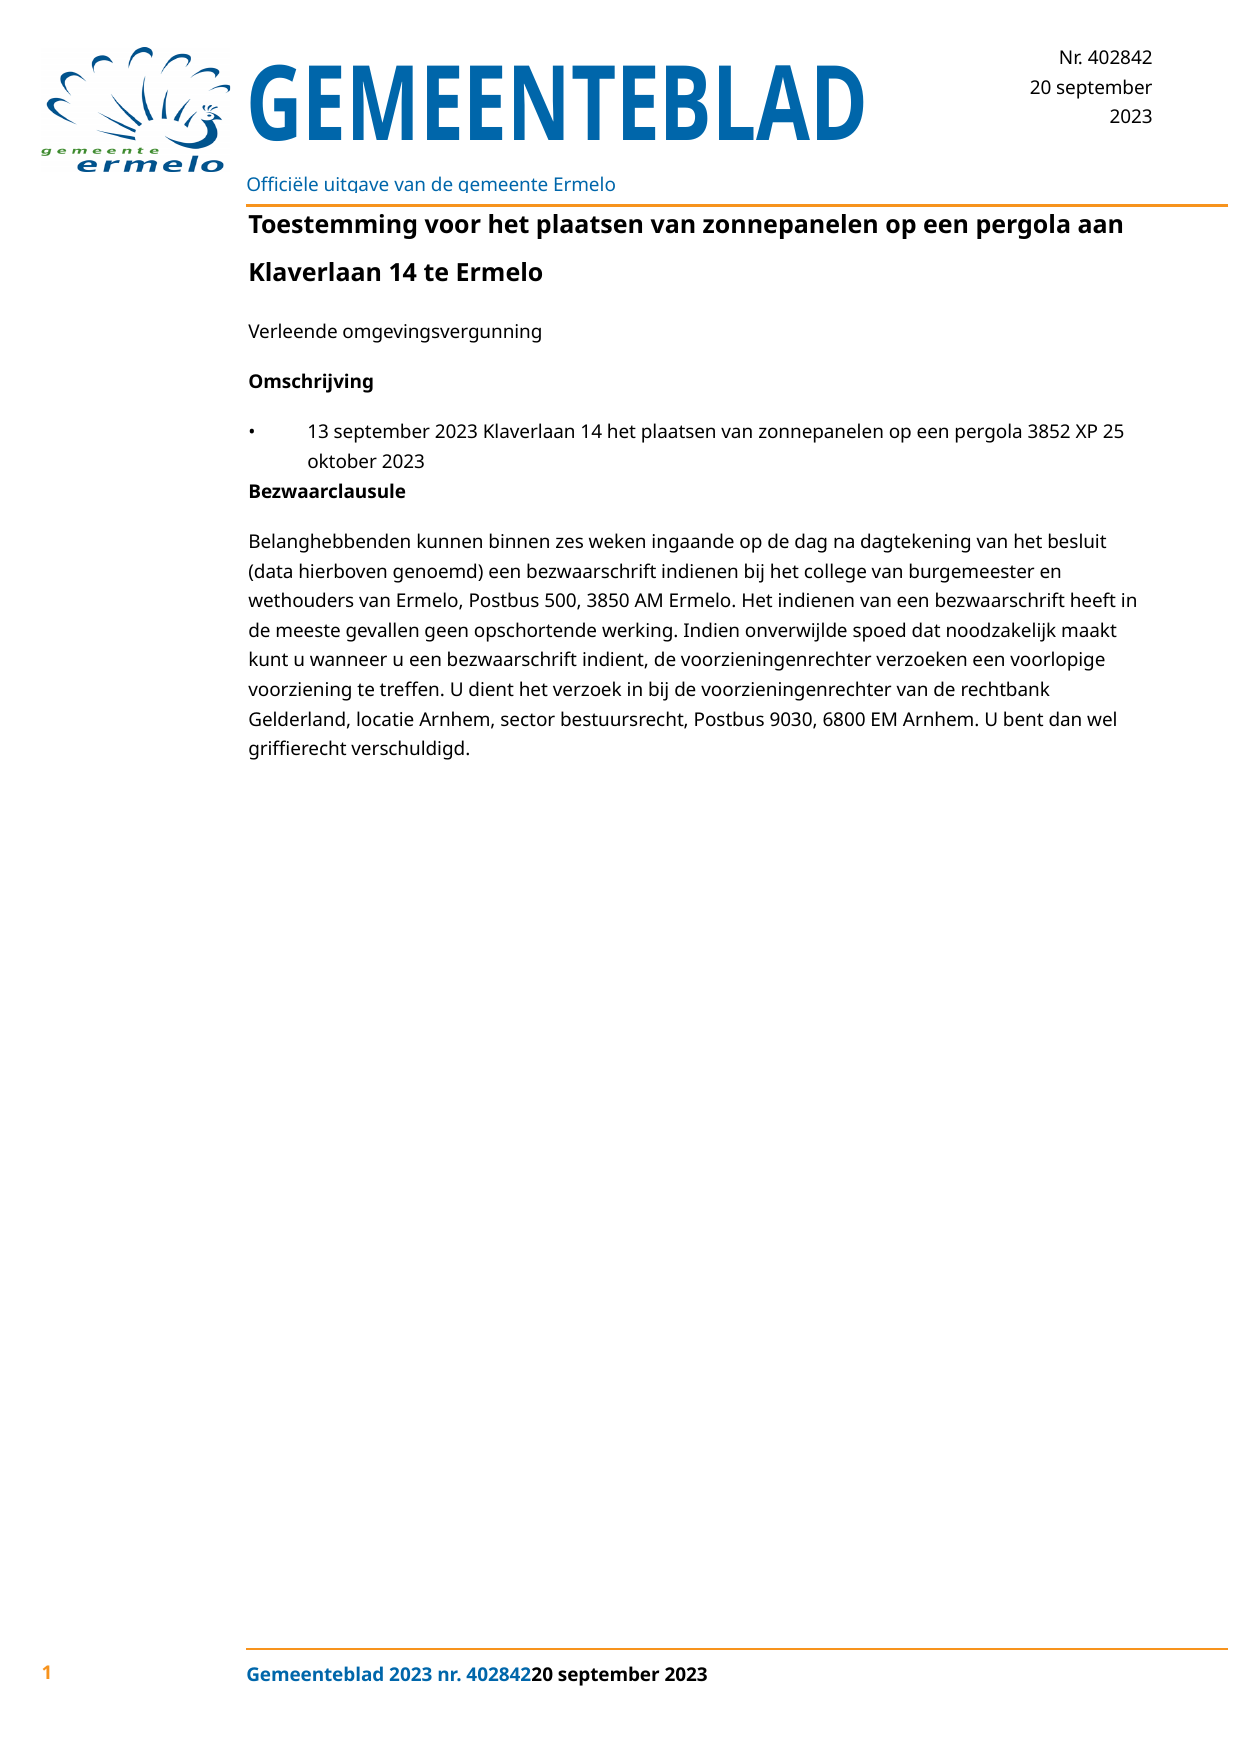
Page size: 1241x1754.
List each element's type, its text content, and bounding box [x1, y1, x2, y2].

picture [41, 47, 231, 172]
text Omschrijving [248, 368, 1152, 394]
text Verleende omgevingsvergunning [248, 318, 1152, 344]
text Bezwaarclausule [248, 478, 1152, 504]
text Belanghebbenden kunnen binnen zes weken ingaande op de dag na dagtekening van het besluit (data hierboven genoemd) een bezwaarschrift indienen bij het college van burgemeester en wethouders van Ermelo, Postbus 500, 3850 AM Ermelo. Het indienen van een bezwaarschrift heeft in de meeste gevallen geen opschortende werking. Indien onverwijlde spoed dat noodzakelijk maakt kunt u wanneer u een bezwaarschrift indient, de voorzieningenrechter verzoeken een voorlopige voorziening te treffen. U dient het verzoek in bij de voorzieningenrechter van de rechtbank Gelderland, locatie Arnhem, sector bestuursrecht, Postbus 9030, 6800 EM Arnhem. U bent dan wel griffierecht verschuldigd. [248, 528, 1152, 761]
list 13 september 2023 Klaverlaan 14 het plaatsen van zonnepanelen op een pergola 3852 XP 25 oktober 2023 [248, 419, 1152, 474]
text Toestemming voor het plaatsen van zonnepanelen op een pergola aan Klaverlaan 14 te Ermelo [248, 207, 1152, 288]
